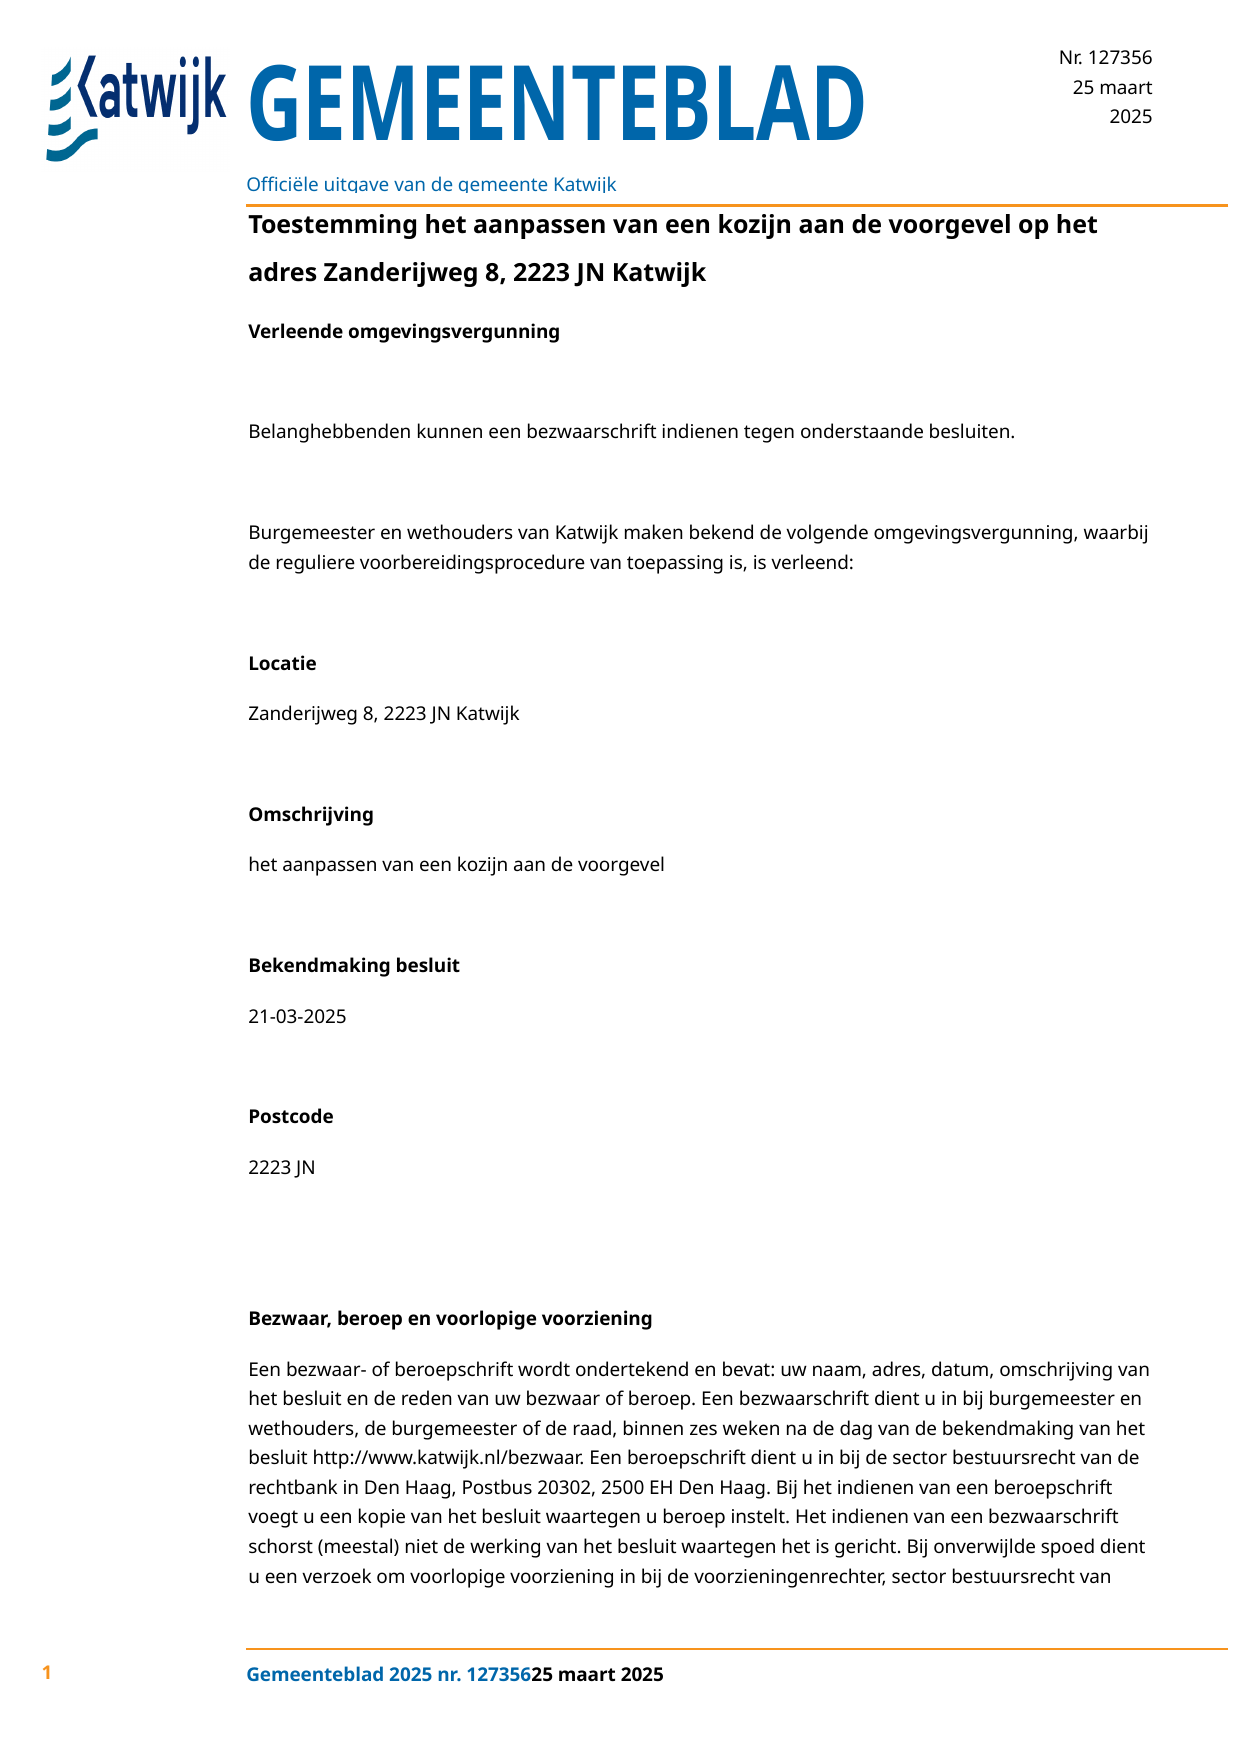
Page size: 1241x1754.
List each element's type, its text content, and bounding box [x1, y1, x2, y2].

text Bezwaar, beroep en voorlopige voorziening [248, 1305, 1152, 1331]
text Zanderijweg 8, 2223 JN Katwijk [248, 700, 1152, 726]
text het aanpassen van een kozijn aan de voorgevel [248, 852, 1152, 877]
text Toestemming het aanpassen van een kozijn aan de voorgevel op het adres Zanderijweg 8, 2223 JN Katwijk [248, 207, 1152, 288]
text Bekendmaking besluit [248, 952, 1152, 978]
text Burgemeester en wethouders van Katwijk maken bekend de volgende omgevingsvergunning, waarbij de reguliere voorbereidingsprocedure van toepassing is, is verleend: [248, 519, 1152, 575]
text Verleende omgevingsvergunning [248, 318, 1152, 344]
text Omschrijving [248, 801, 1152, 827]
text Locatie [248, 650, 1152, 676]
text Belanghebbenden kunnen een bezwaarschrift indienen tegen onderstaande besluiten. [248, 419, 1152, 444]
text Een bezwaar- of beroepschrift wordt ondertekend en bevat: uw naam, adres, datum, omschrijving van het besluit en de reden van uw bezwaar of beroep. Een bezwaarschrift dient u in bij burgemeester en wethouders, de burgemeester of de raad, binnen zes weken na de dag van de bekendmaking van het besluit http://www.katwijk.nl/bezwaar. Een beroepschrift dient u in bij de sector bestuursrecht van de rechtbank in Den Haag, Postbus 20302, 2500 EH Den Haag. Bij het indienen van een beroepschrift voegt u een kopie van het besluit waartegen u beroep instelt. Het indienen van een bezwaarschrift schorst (meestal) niet de werking van het besluit waartegen het is gericht. Bij onverwijlde spoed dient u een verzoek om voorlopige voorziening in bij de voorzieningenrechter, sector bestuursrecht van [248, 1356, 1152, 1589]
text 21-03-2025 [248, 1003, 1152, 1029]
text Postcode [248, 1104, 1152, 1129]
picture [41, 47, 231, 172]
text 2223 JN [248, 1154, 1152, 1180]
